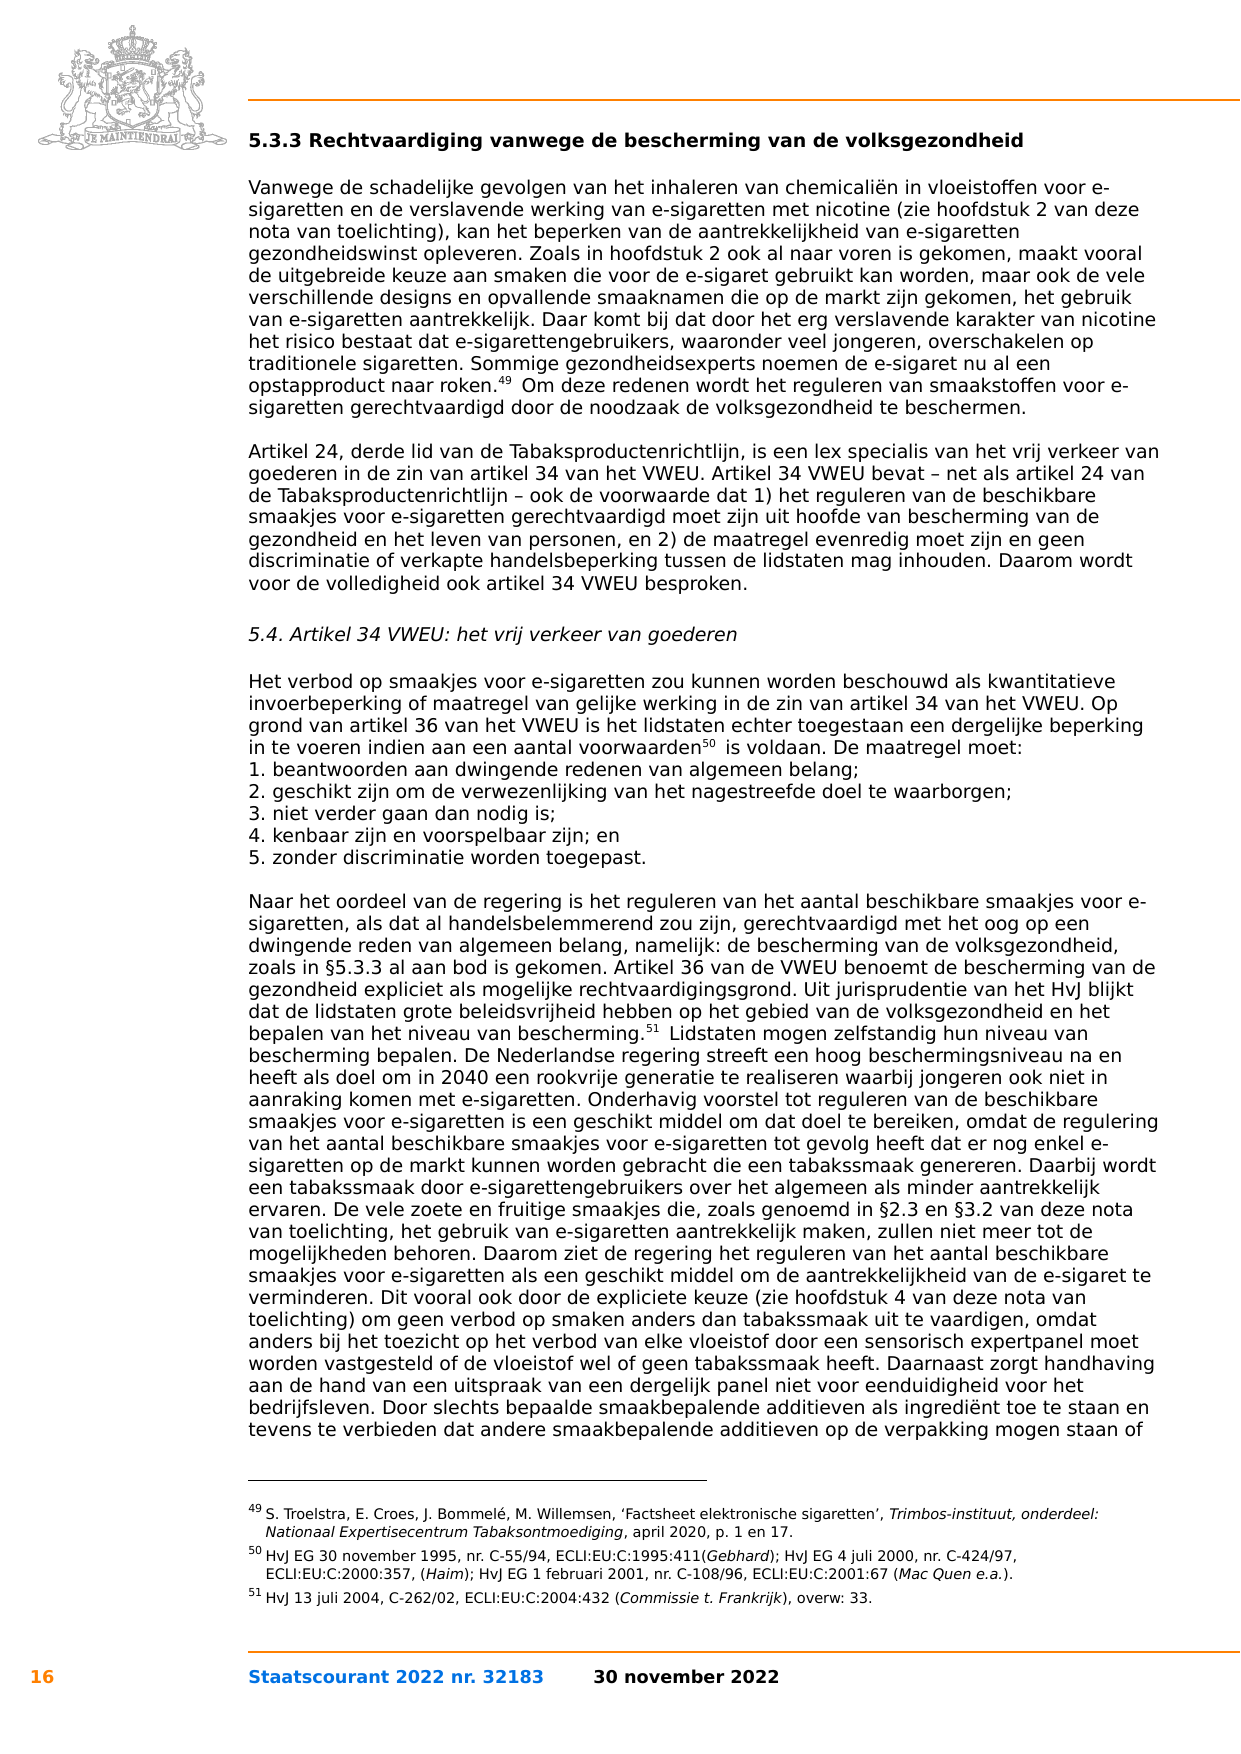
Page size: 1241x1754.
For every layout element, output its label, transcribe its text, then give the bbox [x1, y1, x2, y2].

text 2. geschikt zijn om de verwezenlijking van het nagestreefde doel te waarborgen; [248, 781, 1163, 803]
text Vanwege de schadelijke gevolgen van het inhaleren van chemicaliën in vloeistoffen voor e-sigaretten en de verslavende werking van e-sigaretten met nicotine (zie hoofdstuk 2 van deze nota van toelichting), kan het beperken van de aantrekkelijkheid van e-sigaretten gezondheidswinst opleveren. Zoals in hoofdstuk 2 ook al naar voren is gekomen, maakt vooral de uitgebreide keuze aan smaken die voor de e-sigaret gebruikt kan worden, maar ook de vele verschillende designs en opvallende smaaknamen die op de markt zijn gekomen, het gebruik van e-sigaretten aantrekkelijk. Daar komt bij dat door het erg verslavende karakter van nicotine het risico bestaat dat e-sigarettengebruikers, waaronder veel jongeren, overschakelen op traditionele sigaretten. Sommige gezondheidsexperts noemen de e-sigaret nu al een opstapproduct naar roken. Om deze redenen wordt het reguleren van smaakstoffen voor e-sigaretten gerechtvaardigd door de noodzaak de volksgezondheid te beschermen. [248, 177, 1163, 419]
text 4. kenbaar zijn en voorspelbaar zijn; en [248, 825, 1163, 847]
subtitle 5.3.3 Rechtvaardiging vanwege de bescherming van de volksgezondheid [248, 130, 1163, 152]
text 5. zonder discriminatie worden toegepast. [248, 847, 1163, 869]
text 3. niet verder gaan dan nodig is; [248, 803, 1163, 825]
text HvJ 13 juli 2004, C-262/02, ECLI:EU:C:2004:432 (Commissie t. Frankrijk), overw: 33. [248, 1586, 1163, 1608]
text Naar het oordeel van de regering is het reguleren van het aantal beschikbare smaakjes voor e-sigaretten, als dat al handelsbelemmerend zou zijn, gerechtvaardigd met het oog op een dwingende reden van algemeen belang, namelijk: de bescherming van de volksgezondheid, zoals in §5.3.3 al aan bod is gekomen. Artikel 36 van de VWEU benoemt de bescherming van de gezondheid expliciet als mogelijke rechtvaardigingsgrond. Uit jurisprudentie van het HvJ blijkt dat de lidstaten grote beleidsvrijheid hebben op het gebied van de volksgezondheid en het bepalen van het niveau van bescherming. Lidstaten mogen zelfstandig hun niveau van bescherming bepalen. De Nederlandse regering streeft een hoog beschermingsniveau na en heeft als doel om in 2040 een rookvrije generatie te realiseren waarbij jongeren ook niet in aanraking komen met e-sigaretten. Onderhavig voorstel tot reguleren van de beschikbare smaakjes voor e-sigaretten is een geschikt middel om dat doel te bereiken, omdat de regulering van het aantal beschikbare smaakjes voor e-sigaretten tot gevolg heeft dat er nog enkel e-sigaretten op de markt kunnen worden gebracht die een tabakssmaak genereren. Daarbij wordt een tabakssmaak door e-sigarettengebruikers over het algemeen als minder aantrekkelijk ervaren. De vele zoete en fruitige smaakjes die, zoals genoemd in §2.3 en §3.2 van deze nota van toelichting, het gebruik van e-sigaretten aantrekkelijk maken, zullen niet meer tot de mogelijkheden behoren. Daarom ziet de regering het reguleren van het aantal beschikbare smaakjes voor e-sigaretten als een geschikt middel om de aantrekkelijkheid van de e-sigaret te verminderen. Dit vooral ook door de expliciete keuze (zie hoofdstuk 4 van deze nota van toelichting) om geen verbod op smaken anders dan tabakssmaak uit te vaardigen, omdat anders bij het toezicht op het verbod van elke vloeistof door een sensorisch expertpanel moet worden vastgesteld of de vloeistof wel of geen tabakssmaak heeft. Daarnaast zorgt handhaving aan de hand van een uitspraak van een dergelijk panel niet voor eenduidigheid voor het bedrijfsleven. Door slechts bepaalde smaakbepalende additieven als ingrediënt toe te staan en tevens te verbieden dat andere smaakbepalende additieven op de verpakking mogen staan of [248, 891, 1163, 1441]
text Het verbod op smaakjes voor e-sigaretten zou kunnen worden beschouwd als kwantitatieve invoerbeperking of maatregel van gelijke werking in de zin van artikel 34 van het VWEU. Op grond van artikel 36 van het VWEU is het lidstaten echter toegestaan een dergelijke beperking in te voeren indien aan een aantal voorwaarden is voldaan. De maatregel moet: [248, 671, 1163, 759]
subtitle 5.4. Artikel 34 VWEU: het vrij verkeer van goederen [248, 624, 1163, 646]
text 1. beantwoorden aan dwingende redenen van algemeen belang; [248, 759, 1163, 781]
text Artikel 24, derde lid van de Tabaksproductenrichtlijn, is een lex specialis van het vrij verkeer van goederen in de zin van artikel 34 van het VWEU. Artikel 34 VWEU bevat – net als artikel 24 van de Tabaksproductenrichtlijn – ook de voorwaarde dat 1) het reguleren van de beschikbare smaakjes voor e-sigaretten gerechtvaardigd moet zijn uit hoofde van bescherming van de gezondheid en het leven van personen, en 2) de maatregel evenredig moet zijn en geen discriminatie of verkapte handelsbeperking tussen de lidstaten mag inhouden. Daarom wordt voor de volledigheid ook artikel 34 VWEU besproken. [248, 441, 1163, 594]
text S. Troelstra, E. Croes, J. Bommelé, M. Willemsen, ‘Factsheet elektronische sigaretten’, Trimbos-instituut, onderdeel: Nationaal Expertisecentrum Tabaksontmoediging, april 2020, p. 1 en 17. [248, 1502, 1163, 1541]
picture [38, 25, 227, 150]
text HvJ EG 30 november 1995, nr. C-55/94, ECLI:EU:C:1995:411(Gebhard); HvJ EG 4 juli 2000, nr. C-424/97, ECLI:EU:C:2000:357, (Haim); HvJ EG 1 februari 2001, nr. C-108/96, ECLI:EU:C:2001:67 (Mac Quen e.a.). [248, 1544, 1163, 1583]
